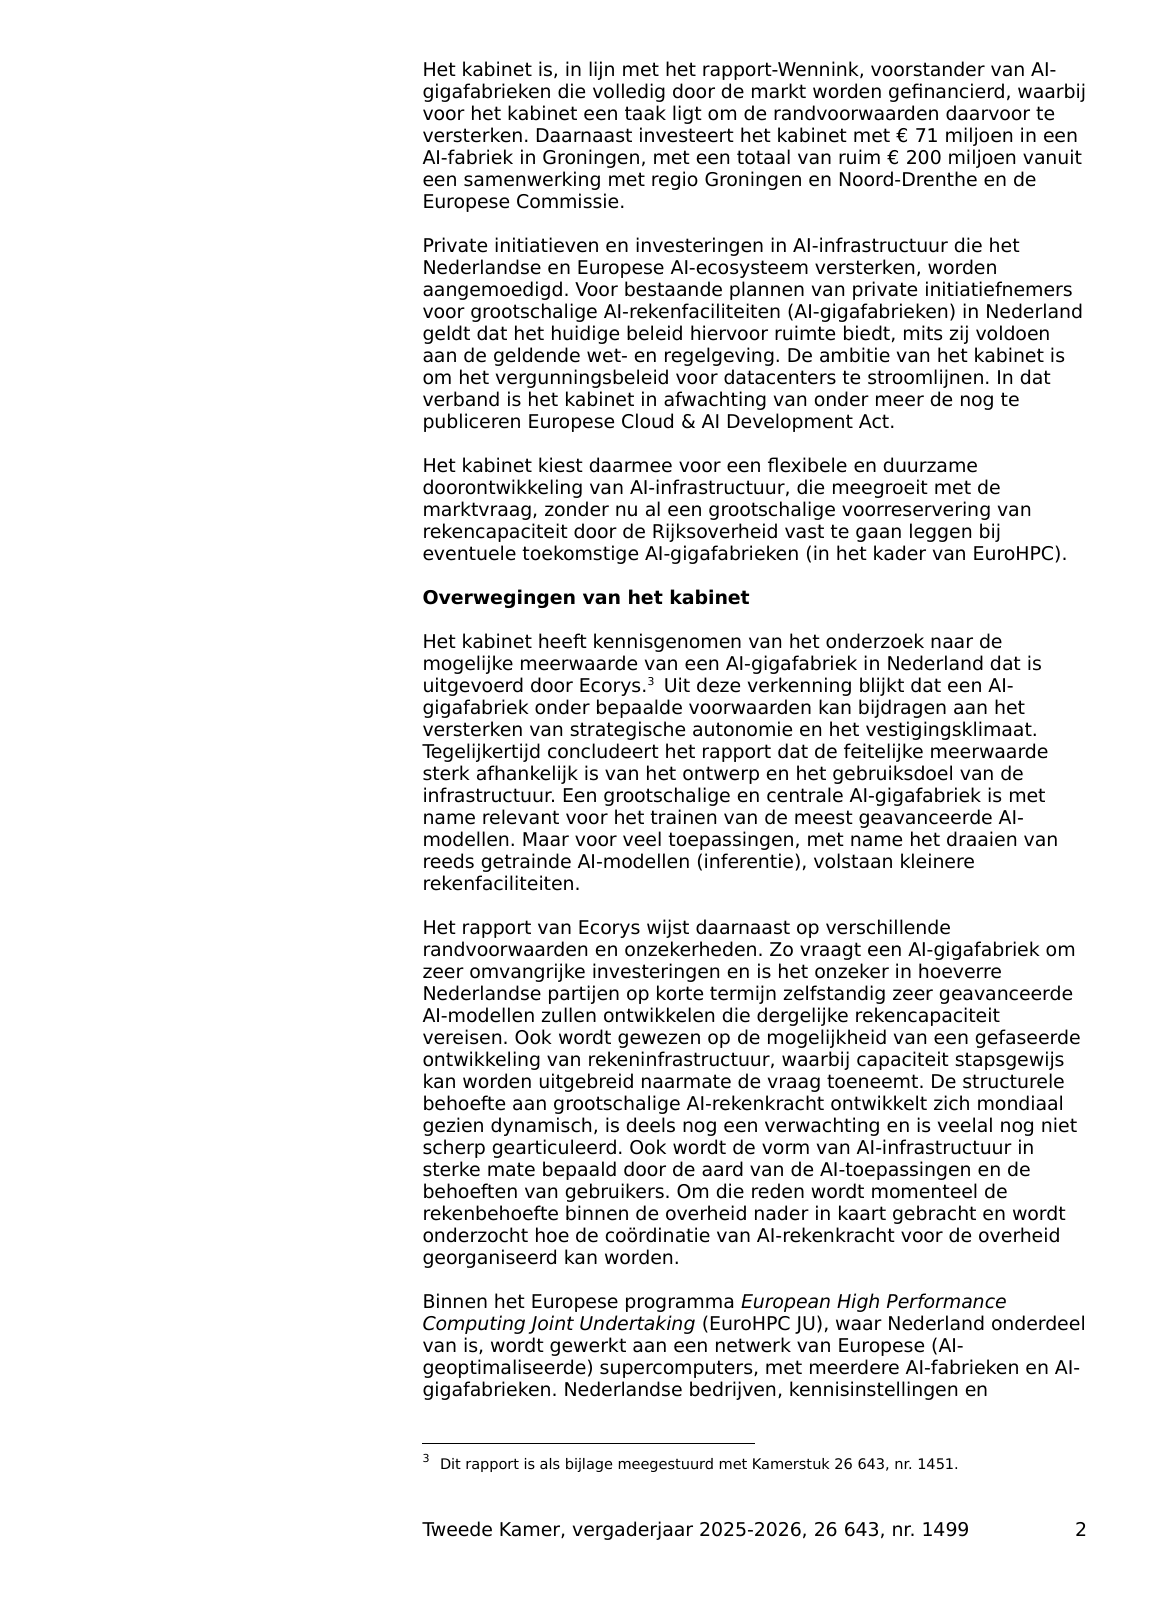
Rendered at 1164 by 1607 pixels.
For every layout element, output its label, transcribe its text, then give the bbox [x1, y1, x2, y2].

text Het kabinet is, in lijn met het rapport-Wennink, voorstander van AI-gigafabrieken die volledig door de markt worden gefinancierd, waarbij voor het kabinet een taak ligt om de randvoorwaarden daarvoor te versterken. Daarnaast investeert het kabinet met € 71 miljoen in een AI-fabriek in Groningen, met een totaal van ruim € 200 miljoen vanuit een samenwerking met regio Groningen en Noord-Drenthe en de Europese Commissie. [422, 59, 1087, 213]
text Private initiatieven en investeringen in AI-infrastructuur die het Nederlandse en Europese AI-ecosysteem versterken, worden aangemoedigd. Voor bestaande plannen van private initiatiefnemers voor grootschalige AI-rekenfaciliteiten (AI-gigafabrieken) in Nederland geldt dat het huidige beleid hiervoor ruimte biedt, mits zij voldoen aan de geldende wet- en regelgeving. De ambitie van het kabinet is om het vergunningsbeleid voor datacenters te stroomlijnen. In dat verband is het kabinet in afwachting van onder meer de nog te publiceren Europese Cloud & AI Development Act. [422, 235, 1087, 433]
text Dit rapport is als bijlage meegestuurd met Kamerstuk 26 643, nr. 1451. [422, 1452, 1087, 1474]
subtitle Overwegingen van het kabinet [422, 587, 1087, 609]
text Het kabinet kiest daarmee voor een flexibele en duurzame doorontwikkeling van AI-infrastructuur, die meegroeit met de marktvraag, zonder nu al een grootschalige voorreservering van rekencapaciteit door de Rijksoverheid vast te gaan leggen bij eventuele toekomstige AI-gigafabrieken (in het kader van EuroHPC). [422, 455, 1087, 565]
text Het kabinet heeft kennisgenomen van het onderzoek naar de mogelijke meerwaarde van een AI-gigafabriek in Nederland dat is uitgevoerd door Ecorys. Uit deze verkenning blijkt dat een AI-gigafabriek onder bepaalde voorwaarden kan bijdragen aan het versterken van strategische autonomie en het vestigingsklimaat. Tegelijkertijd concludeert het rapport dat de feitelijke meerwaarde sterk afhankelijk is van het ontwerp en het gebruiksdoel van de infrastructuur. Een grootschalige en centrale AI-gigafabriek is met name relevant voor het trainen van de meest geavanceerde AI-modellen. Maar voor veel toepassingen, met name het draaien van reeds getrainde AI-modellen (inferentie), volstaan kleinere rekenfaciliteiten. [422, 631, 1087, 895]
text Binnen het Europese programma European High Performance Computing Joint Undertaking (EuroHPC JU), waar Nederland onderdeel van is, wordt gewerkt aan een netwerk van Europese (AI-geoptimaliseerde) supercomputers, met meerdere AI-fabrieken en AI-gigafabrieken. Nederlandse bedrijven, kennisinstellingen en [422, 1291, 1087, 1401]
text Het rapport van Ecorys wijst daarnaast op verschillende randvoorwaarden en onzekerheden. Zo vraagt een AI-gigafabriek om zeer omvangrijke investeringen en is het onzeker in hoeverre Nederlandse partijen op korte termijn zelfstandig zeer geavanceerde AI-modellen zullen ontwikkelen die dergelijke rekencapaciteit vereisen. Ook wordt gewezen op de mogelijkheid van een gefaseerde ontwikkeling van rekeninfrastructuur, waarbij capaciteit stapsgewijs kan worden uitgebreid naarmate de vraag toeneemt. De structurele behoefte aan grootschalige AI-rekenkracht ontwikkelt zich mondiaal gezien dynamisch, is deels nog een verwachting en is veelal nog niet scherp gearticuleerd. Ook wordt de vorm van AI-infrastructuur in sterke mate bepaald door de aard van de AI-toepassingen en de behoeften van gebruikers. Om die reden wordt momenteel de rekenbehoefte binnen de overheid nader in kaart gebracht en wordt onderzocht hoe de coördinatie van AI-rekenkracht voor de overheid georganiseerd kan worden. [422, 917, 1087, 1269]
